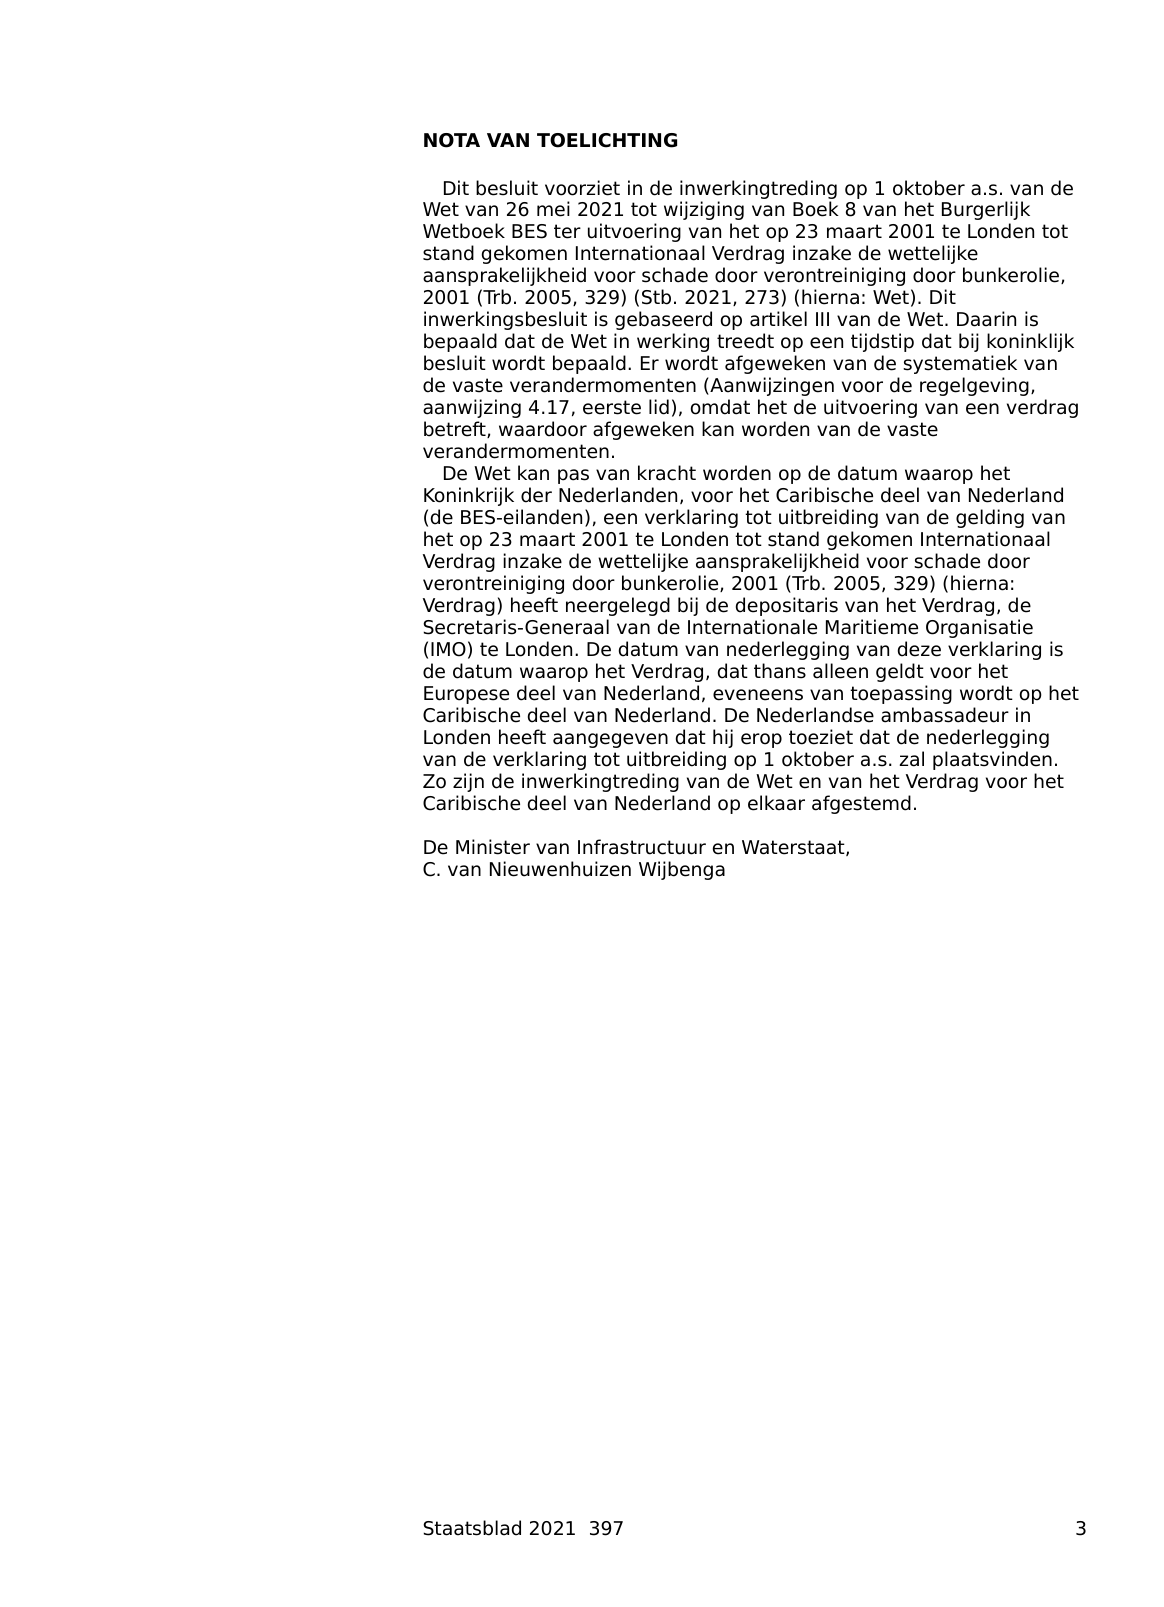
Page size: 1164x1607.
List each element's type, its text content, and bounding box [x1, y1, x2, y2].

subtitle NOTA VAN TOELICHTING [422, 130, 1087, 152]
text De Minister van Infrastructuur en Waterstaat, C. van Nieuwenhuizen Wijbenga [422, 837, 1087, 881]
text De Wet kan pas van kracht worden op de datum waarop het Koninkrijk der Nederlanden, voor het Caribische deel van Nederland (de BES-eilanden), een verklaring tot uitbreiding van de gelding van het op 23 maart 2001 te Londen tot stand gekomen Internationaal Verdrag inzake de wettelijke aansprakelijkheid voor schade door verontreiniging door bunkerolie, 2001 (Trb. 2005, 329) (hierna: Verdrag) heeft neergelegd bij de depositaris van het Verdrag, de Secretaris-Generaal van de Internationale Maritieme Organisatie (IMO) te Londen. De datum van nederlegging van deze verklaring is de datum waarop het Verdrag, dat thans alleen geldt voor het Europese deel van Nederland, eveneens van toepassing wordt op het Caribische deel van Nederland. De Nederlandse ambassadeur in Londen heeft aangegeven dat hij erop toeziet dat de nederlegging van de verklaring tot uitbreiding op 1 oktober a.s. zal plaatsvinden. Zo zijn de inwerkingtreding van de Wet en van het Verdrag voor het Caribische deel van Nederland op elkaar afgestemd. [422, 463, 1087, 815]
text Dit besluit voorziet in de inwerkingtreding op 1 oktober a.s. van de Wet van 26 mei 2021 tot wijziging van Boek 8 van het Burgerlijk Wetboek BES ter uitvoering van het op 23 maart 2001 te Londen tot stand gekomen Internationaal Verdrag inzake de wettelijke aansprakelijkheid voor schade door verontreiniging door bunkerolie, 2001 (Trb. 2005, 329) (Stb. 2021, 273) (hierna: Wet). Dit inwerkingsbesluit is gebaseerd op artikel III van de Wet. Daarin is bepaald dat de Wet in werking treedt op een tijdstip dat bij koninklijk besluit wordt bepaald. Er wordt afgeweken van de systematiek van de vaste verandermomenten (Aanwijzingen voor de regelgeving, aanwijzing 4.17, eerste lid), omdat het de uitvoering van een verdrag betreft, waardoor afgeweken kan worden van de vaste verandermomenten. [422, 177, 1087, 463]
